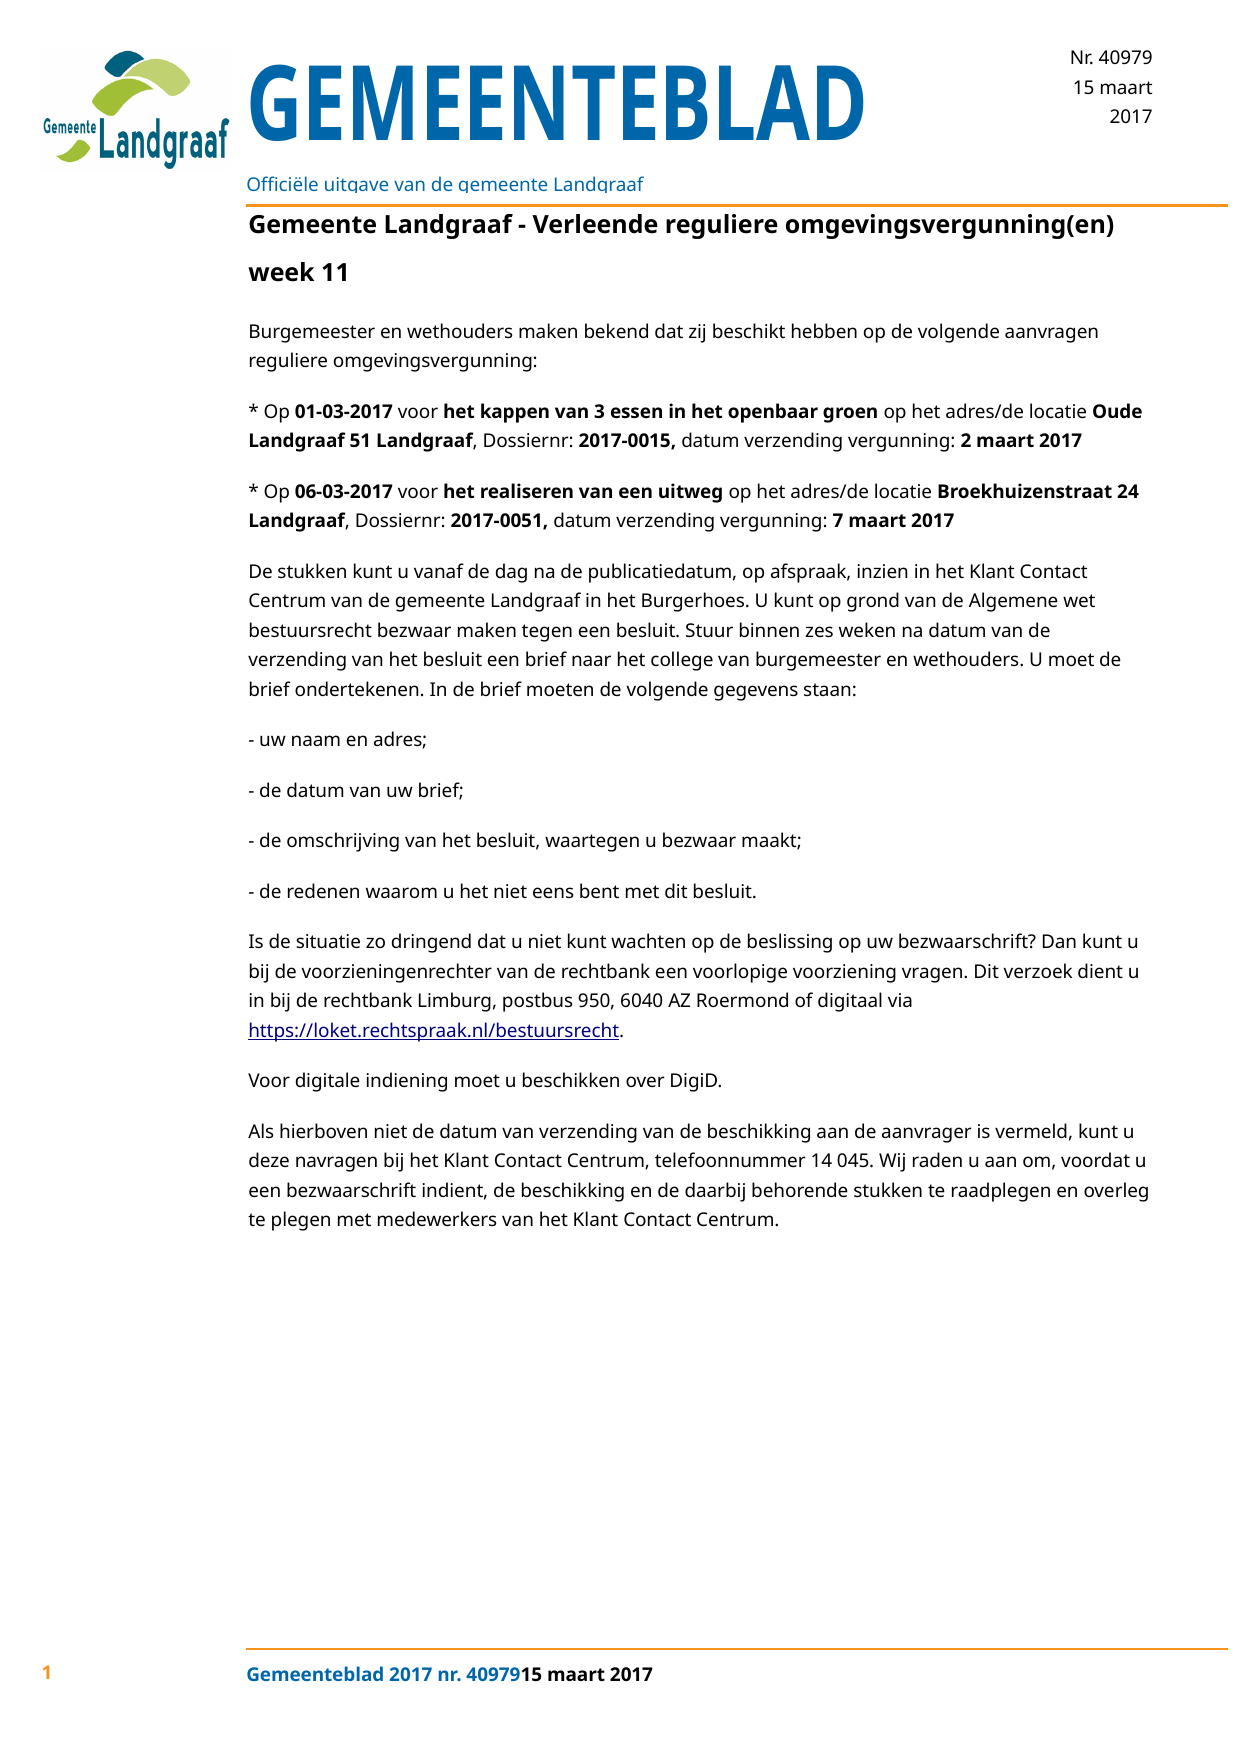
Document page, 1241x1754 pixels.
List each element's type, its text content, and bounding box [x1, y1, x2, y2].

text Is de situatie zo dringend dat u niet kunt wachten op de beslissing op uw bezwaarschrift? Dan kunt u bij de voorzieningenrechter van de rechtbank een voorlopige voorziening vragen. Dit verzoek dient u in bij de rechtbank Limburg, postbus 950, 6040 AZ Roermond of digitaal via https://loket.rechtspraak.nl/bestuursrecht. [248, 928, 1152, 1043]
text Gemeente Landgraaf - Verleende reguliere omgevingsvergunning(en) week 11 [248, 207, 1152, 288]
picture [41, 47, 231, 172]
text * Op 06-03-2017 voor het realiseren van een uitweg op het adres/de locatie Broekhuizenstraat 24 Landgraaf, Dossiernr: 2017-0051, datum verzending vergunning: 7 maart 2017 [248, 478, 1152, 533]
text - uw naam en adres; [248, 727, 1152, 752]
text Burgemeester en wethouders maken bekend dat zij beschikt hebben op de volgende aanvragen reguliere omgevingsvergunning: [248, 318, 1152, 373]
text - de redenen waarom u het niet eens bent met dit besluit. [248, 878, 1152, 904]
text De stukken kunt u vanaf de dag na de publicatiedatum, op afspraak, inzien in het Klant Contact Centrum van de gemeente Landgraaf in het Burgerhoes. U kunt op grond van de Algemene wet bestuursrecht bezwaar maken tegen een besluit. Stuur binnen zes weken na datum van de verzending van het besluit een brief naar het college van burgemeester en wethouders. U moet de brief ondertekenen. In de brief moeten de volgende gegevens staan: [248, 558, 1152, 702]
text * Op 01-03-2017 voor het kappen van 3 essen in het openbaar groen op het adres/de locatie Oude Landgraaf 51 Landgraaf, Dossiernr: 2017-0015, datum verzending vergunning: 2 maart 2017 [248, 398, 1152, 453]
text Als hierboven niet de datum van verzending van de beschikking aan de aanvrager is vermeld, kunt u deze navragen bij het Klant Contact Centrum, telefoonnummer 14 045. Wij raden u aan om, voordat u een bezwaarschrift indient, de beschikking en de daarbij behorende stukken te raadplegen en overleg te plegen met medewerkers van het Klant Contact Centrum. [248, 1118, 1152, 1232]
text Voor digitale indiening moet u beschikken over DigiD. [248, 1067, 1152, 1093]
text - de omschrijving van het besluit, waartegen u bezwaar maakt; [248, 827, 1152, 853]
text - de datum van uw brief; [248, 777, 1152, 803]
